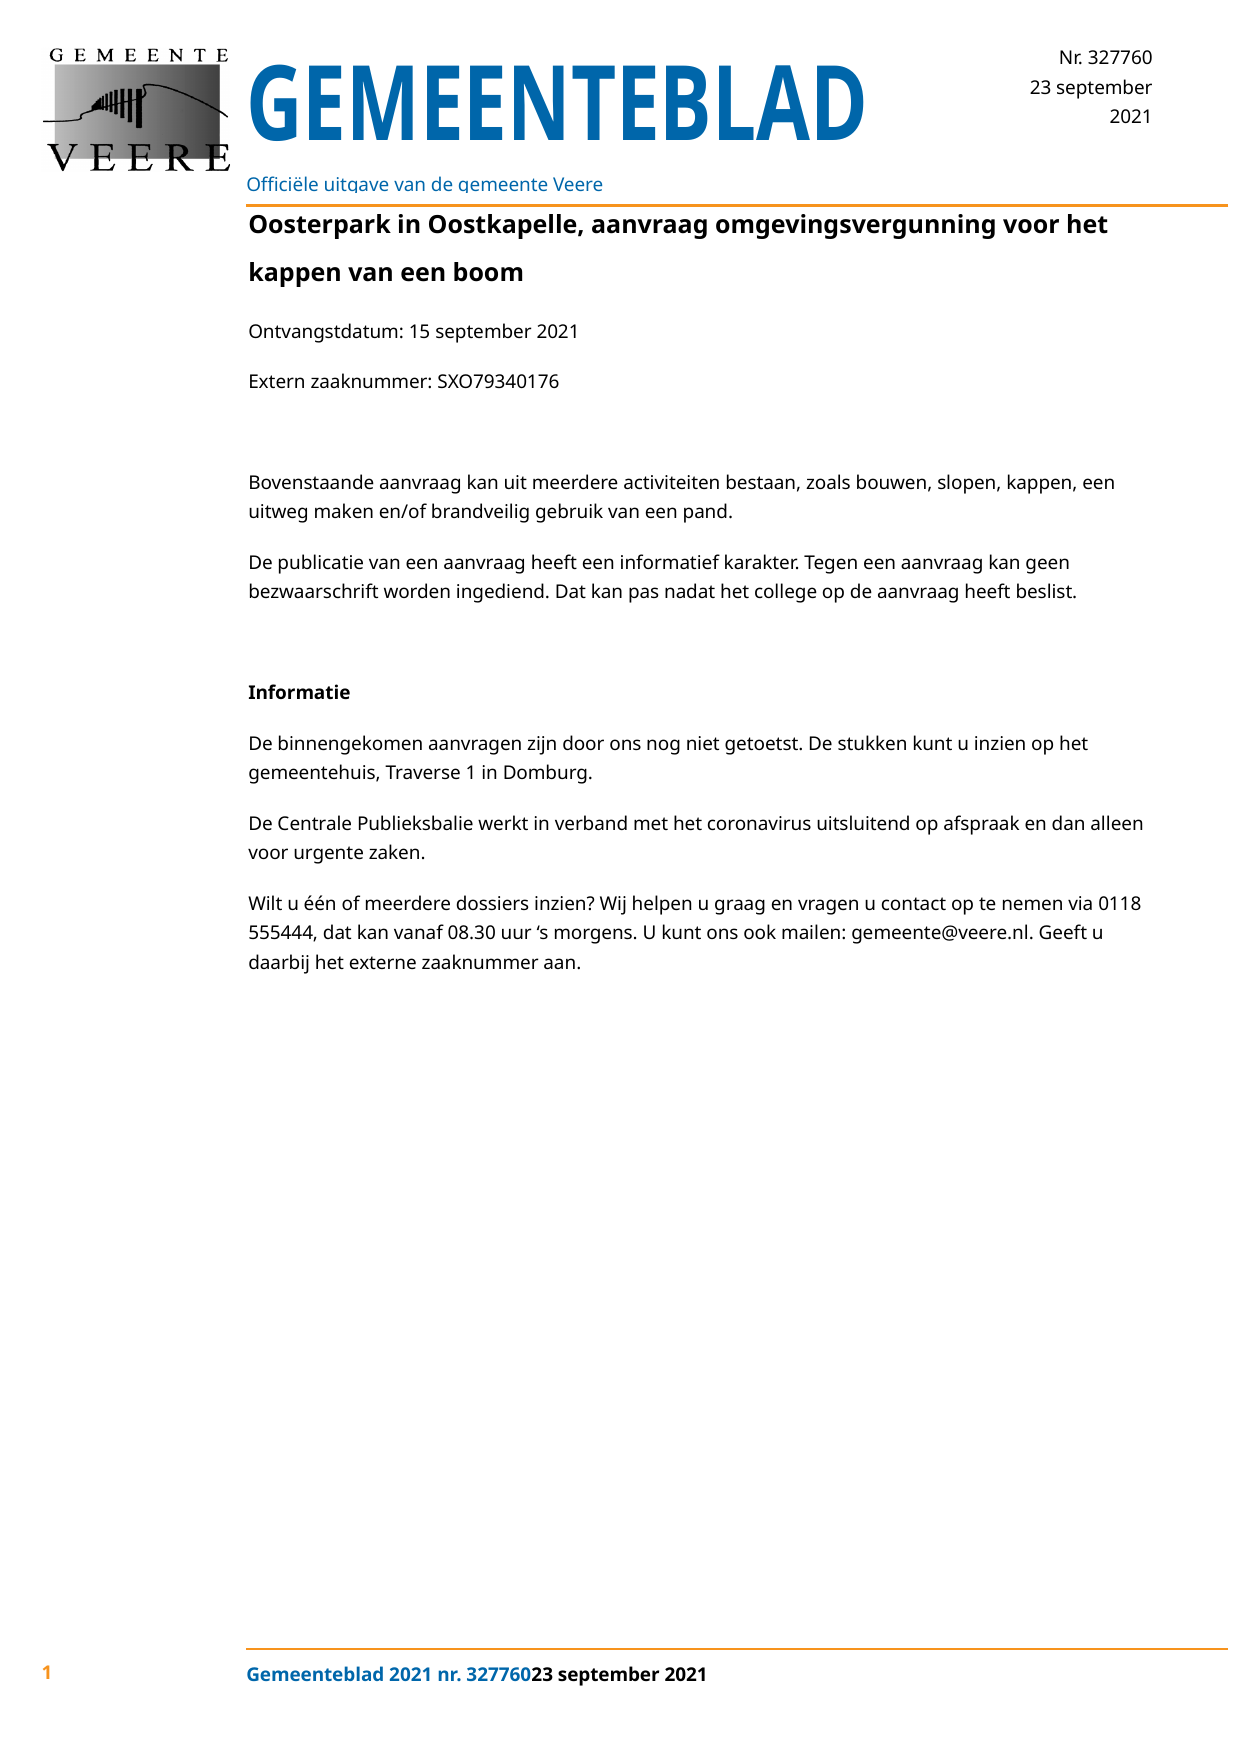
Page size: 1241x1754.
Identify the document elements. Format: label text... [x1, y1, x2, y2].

text Wilt u één of meerdere dossiers inzien? Wij helpen u graag en vragen u contact op te nemen via 0118 555444, dat kan vanaf 08.30 uur ‘s morgens. U kunt ons ook mailen: gemeente@veere.nl. Geeft u daarbij het externe zaaknummer aan. [248, 890, 1152, 975]
text Informatie [248, 679, 1152, 705]
text De publicatie van een aanvraag heeft een informatief karakter. Tegen een aanvraag kan geen bezwaarschrift worden ingediend. Dat kan pas nadat het college op de aanvraag heeft beslist. [248, 549, 1152, 604]
text De binnengekomen aanvragen zijn door ons nog niet getoetst. De stukken kunt u inzien op het gemeentehuis, Traverse 1 in Domburg. [248, 730, 1152, 785]
picture [41, 47, 231, 172]
text De Centrale Publieksbalie werkt in verband met het coronavirus uitsluitend op afspraak en dan alleen voor urgente zaken. [248, 810, 1152, 865]
text Oosterpark in Oostkapelle, aanvraag omgevingsvergunning voor het kappen van een boom [248, 207, 1152, 288]
text Extern zaaknummer: SXO79340176 [248, 368, 1152, 394]
text Bovenstaande aanvraag kan uit meerdere activiteiten bestaan, zoals bouwen, slopen, kappen, een uitweg maken en/of brandveilig gebruik van een pand. [248, 469, 1152, 524]
text Ontvangstdatum: 15 september 2021 [248, 318, 1152, 344]
